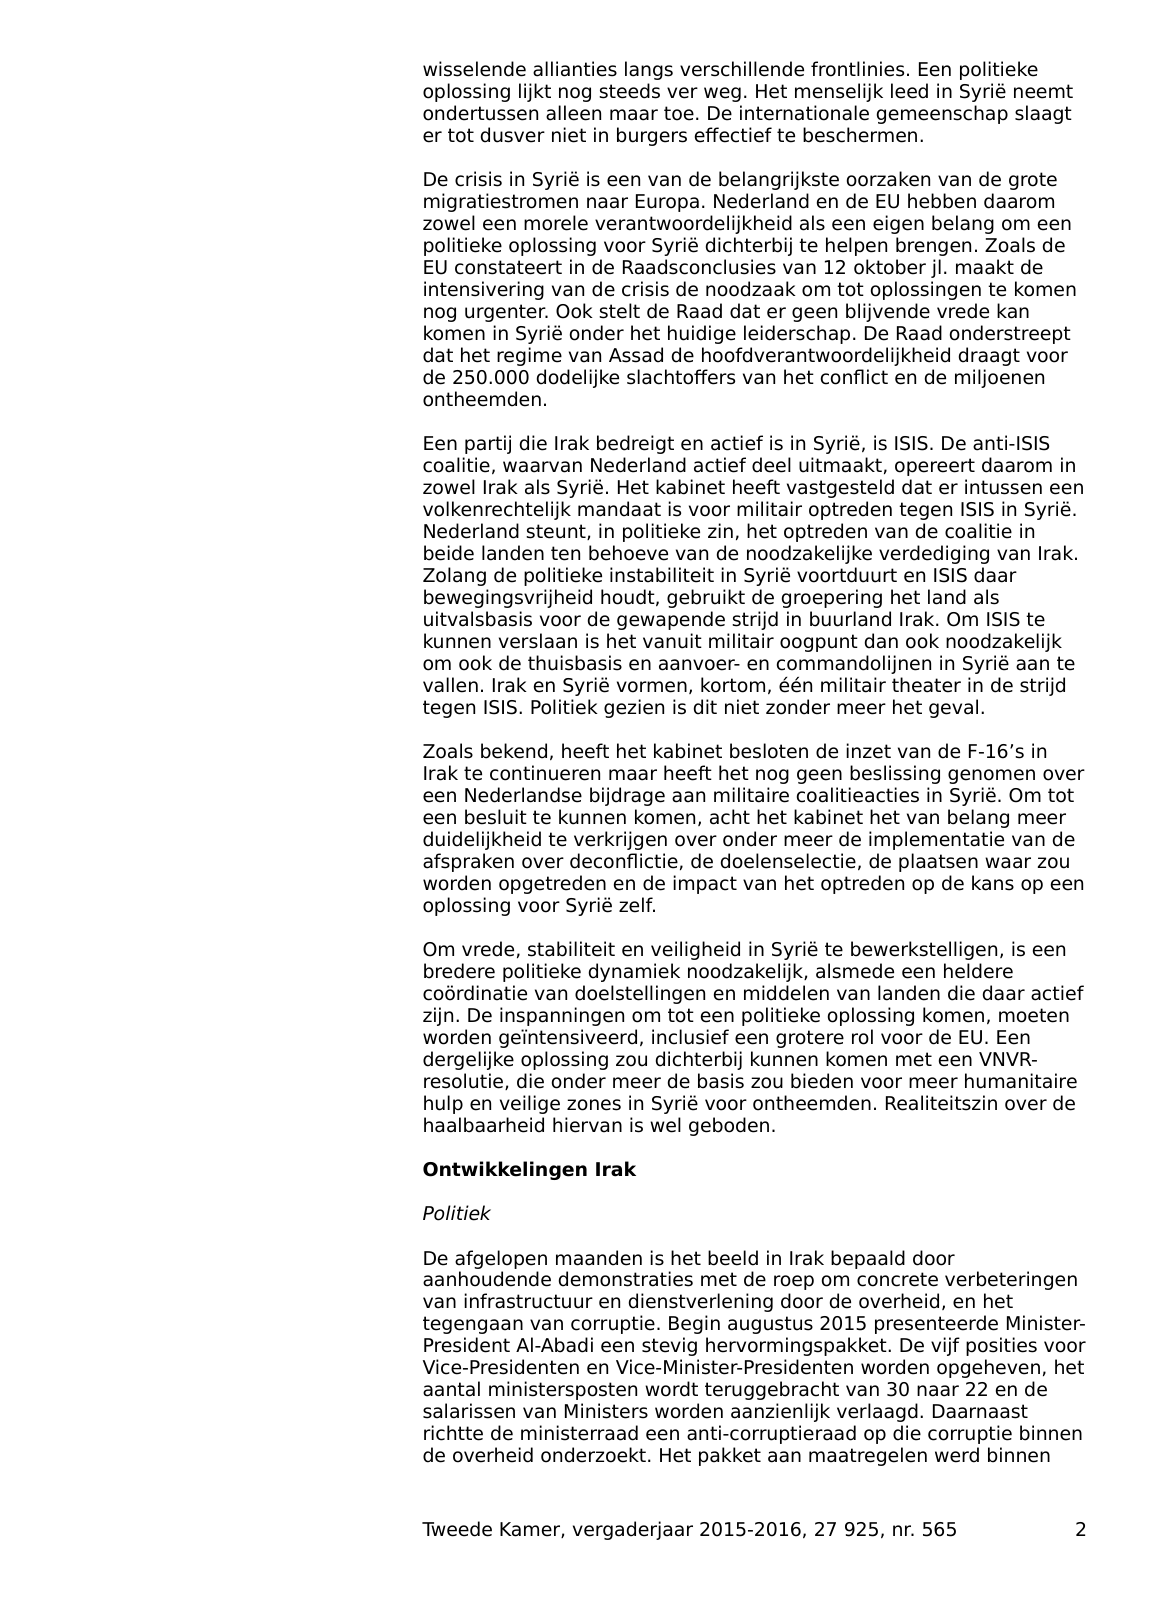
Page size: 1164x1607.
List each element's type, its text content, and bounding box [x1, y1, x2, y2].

subtitle Ontwikkelingen Irak [422, 1159, 1087, 1181]
subtitle Politiek [422, 1203, 1087, 1225]
text Zoals bekend, heeft het kabinet besloten de inzet van de F-16’s in Irak te continueren maar heeft het nog geen beslissing genomen over een Nederlandse bijdrage aan militaire coalitieacties in Syrië. Om tot een besluit te kunnen komen, acht het kabinet het van belang meer duidelijkheid te verkrijgen over onder meer de implementatie van de afspraken over deconflictie, de doelenselectie, de plaatsen waar zou worden opgetreden en de impact van het optreden op de kans op een oplossing voor Syrië zelf. [422, 741, 1087, 917]
text Om vrede, stabiliteit en veiligheid in Syrië te bewerkstelligen, is een bredere politieke dynamiek noodzakelijk, alsmede een heldere coördinatie van doelstellingen en middelen van landen die daar actief zijn. De inspanningen om tot een politieke oplossing komen, moeten worden geïntensiveerd, inclusief een grotere rol voor de EU. Een dergelijke oplossing zou dichterbij kunnen komen met een VNVR-resolutie, die onder meer de basis zou bieden voor meer humanitaire hulp en veilige zones in Syrië voor ontheemden. Realiteitszin over de haalbaarheid hiervan is wel geboden. [422, 939, 1087, 1137]
text De afgelopen maanden is het beeld in Irak bepaald door aanhoudende demonstraties met de roep om concrete verbeteringen van infrastructuur en dienstverlening door de overheid, en het tegengaan van corruptie. Begin augustus 2015 presenteerde Minister-President Al-Abadi een stevig hervormingspakket. De vijf posities voor Vice-Presidenten en Vice-Minister-Presidenten worden opgeheven, het aantal ministersposten wordt teruggebracht van 30 naar 22 en de salarissen van Ministers worden aanzienlijk verlaagd. Daarnaast richtte de ministerraad een anti-corruptieraad op die corruptie binnen de overheid onderzoekt. Het pakket aan maatregelen werd binnen [422, 1247, 1087, 1467]
text De crisis in Syrië is een van de belangrijkste oorzaken van de grote migratiestromen naar Europa. Nederland en de EU hebben daarom zowel een morele verantwoordelijkheid als een eigen belang om een politieke oplossing voor Syrië dichterbij te helpen brengen. Zoals de EU constateert in de Raadsconclusies van 12 oktober jl. maakt de intensivering van de crisis de noodzaak om tot oplossingen te komen nog urgenter. Ook stelt de Raad dat er geen blijvende vrede kan komen in Syrië onder het huidige leiderschap. De Raad onderstreept dat het regime van Assad de hoofdverantwoordelijkheid draagt voor de 250.000 dodelijke slachtoffers van het conflict en de miljoenen ontheemden. [422, 169, 1087, 411]
text Een partij die Irak bedreigt en actief is in Syrië, is ISIS. De anti-ISIS coalitie, waarvan Nederland actief deel uitmaakt, opereert daarom in zowel Irak als Syrië. Het kabinet heeft vastgesteld dat er intussen een volkenrechtelijk mandaat is voor militair optreden tegen ISIS in Syrië. Nederland steunt, in politieke zin, het optreden van de coalitie in beide landen ten behoeve van de noodzakelijke verdediging van Irak. Zolang de politieke instabiliteit in Syrië voortduurt en ISIS daar bewegingsvrijheid houdt, gebruikt de groepering het land als uitvalsbasis voor de gewapende strijd in buurland Irak. Om ISIS te kunnen verslaan is het vanuit militair oogpunt dan ook noodzakelijk om ook de thuisbasis en aanvoer- en commandolijnen in Syrië aan te vallen. Irak en Syrië vormen, kortom, één militair theater in de strijd tegen ISIS. Politiek gezien is dit niet zonder meer het geval. [422, 433, 1087, 719]
text wisselende allianties langs verschillende frontlinies. Een politieke oplossing lijkt nog steeds ver weg. Het menselijk leed in Syrië neemt ondertussen alleen maar toe. De internationale gemeenschap slaagt er tot dusver niet in burgers effectief te beschermen. [422, 59, 1087, 147]
